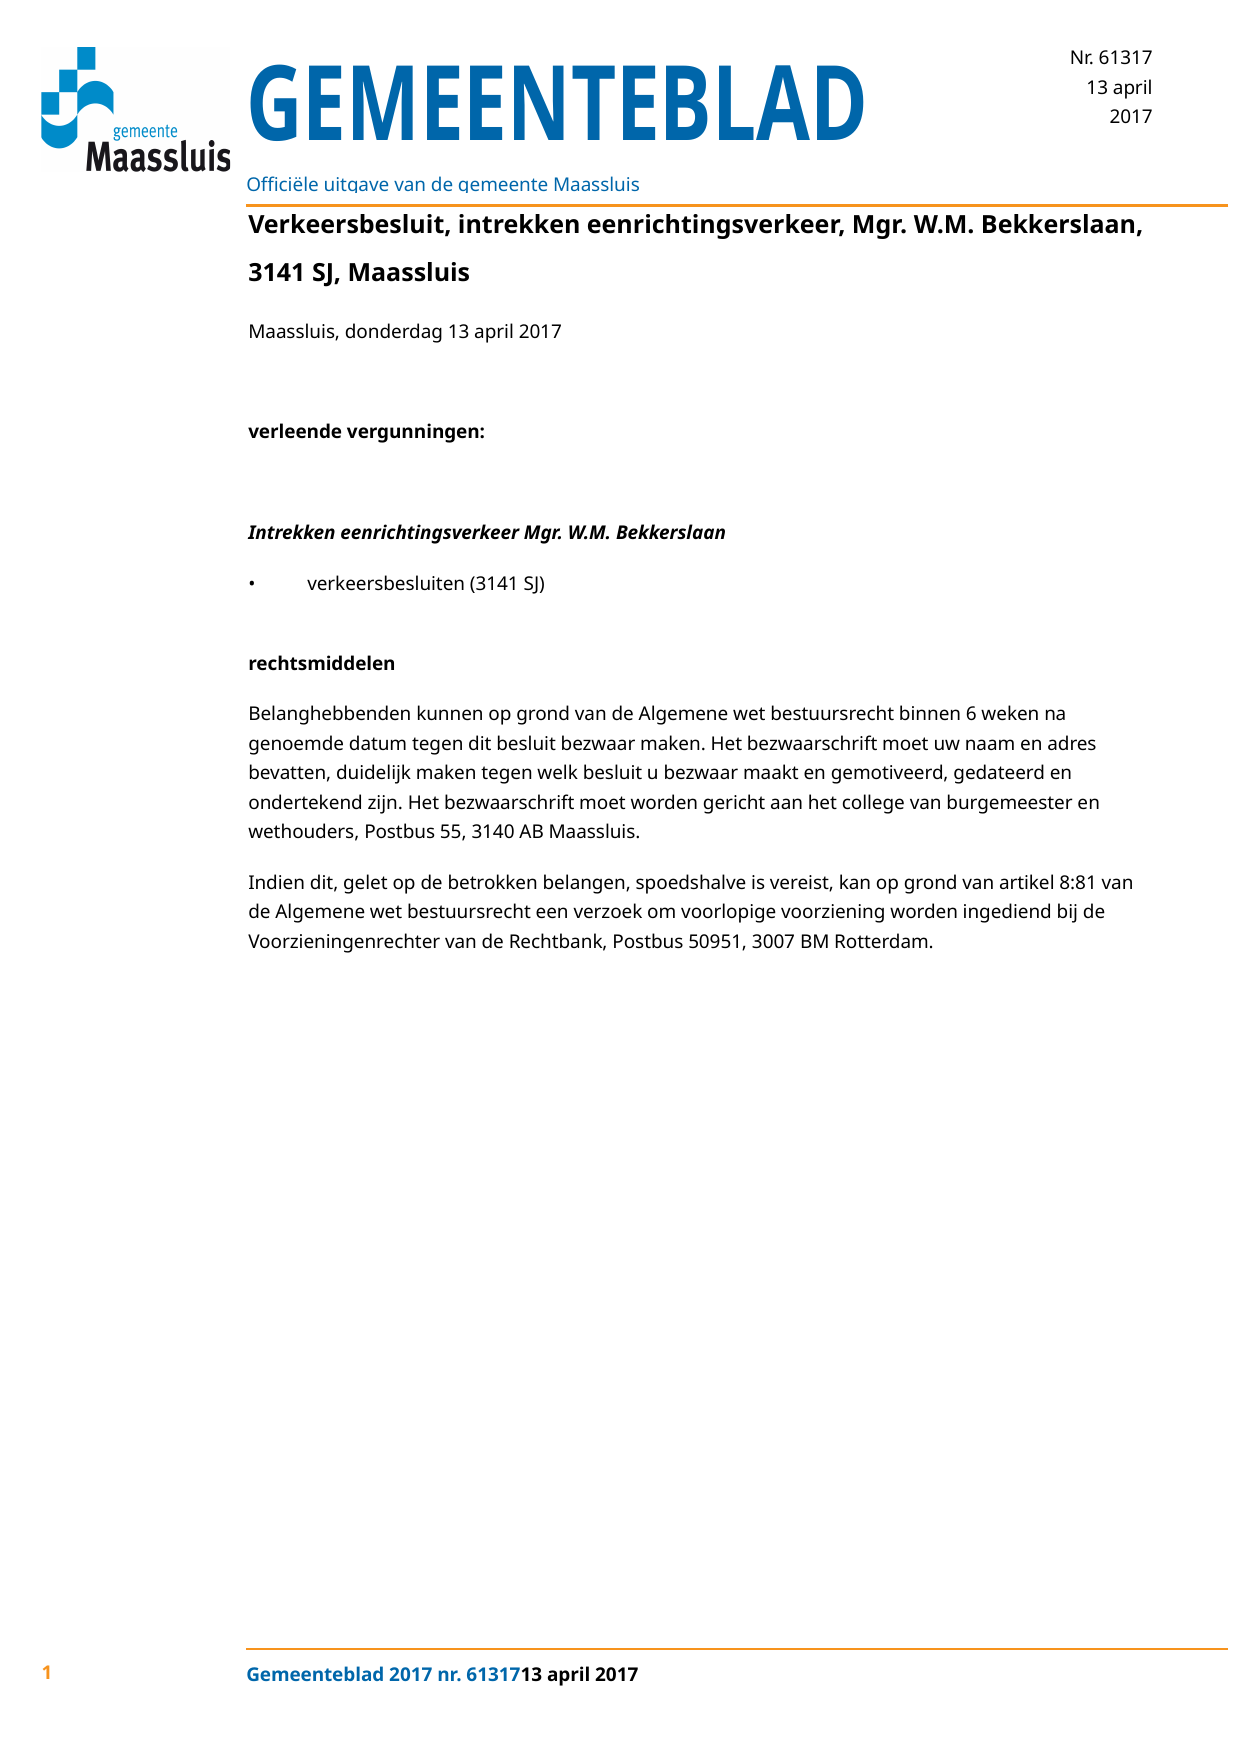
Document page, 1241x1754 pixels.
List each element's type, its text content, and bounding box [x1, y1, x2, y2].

text Intrekken eenrichtingsverkeer Mgr. W.M. Bekkerslaan [248, 519, 1152, 545]
picture [41, 47, 77, 92]
text Indien dit, gelet op de betrokken belangen, spoedshalve is vereist, kan op grond van artikel 8:81 van de Algemene wet bestuursrecht een verzoek om voorlopige voorziening worden ingediend bij de Voorzieningenrechter van de Rechtbank, Postbus 50951, 3007 BM Rotterdam. [248, 869, 1152, 954]
text Belanghebbenden kunnen op grond van de Algemene wet bestuursrecht binnen 6 weken na genoemde datum tegen dit besluit bezwaar maken. Het bezwaarschrift moet uw naam en adres bevatten, duidelijk maken tegen welk besluit u bezwaar maakt en gemotiveerd, gedateerd en ondertekend zijn. Het bezwaarschrift moet worden gericht aan het college van burgemeester en wethouders, Postbus 55, 3140 AB Maassluis. [248, 700, 1152, 844]
text Verkeersbesluit, intrekken eenrichtingsverkeer, Mgr. W.M. Bekkerslaan, 3141 SJ, Maassluis [248, 207, 1152, 288]
text verleende vergunningen: [248, 419, 1152, 444]
text rechtsmiddelen [248, 650, 1152, 676]
picture [41, 47, 231, 172]
text Maassluis, donderdag 13 april 2017 [248, 318, 1152, 344]
list verkeersbesluiten (3141 SJ) [248, 570, 1152, 596]
